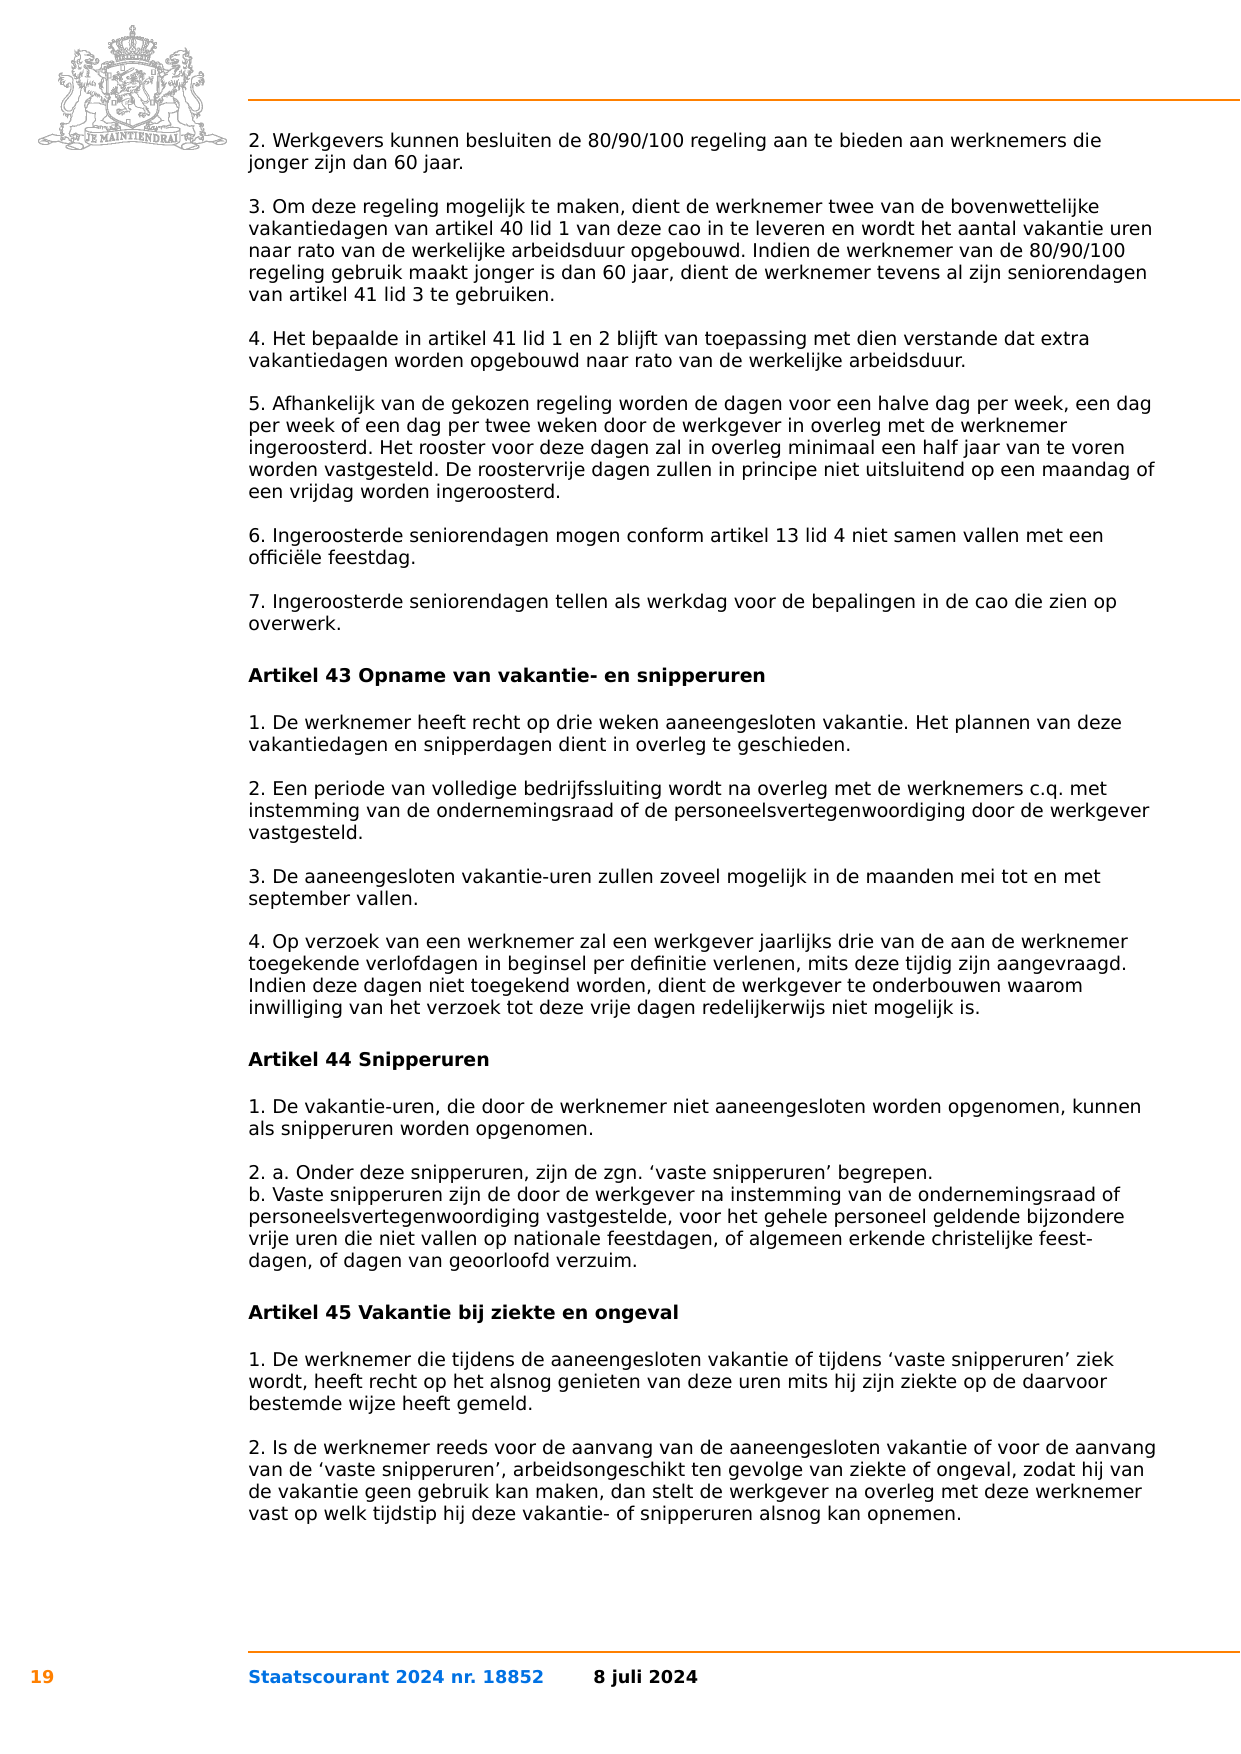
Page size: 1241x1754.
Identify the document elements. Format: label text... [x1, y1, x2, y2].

text 2. Werkgevers kunnen besluiten de 80/90/100 regeling aan te bieden aan werknemers die jonger zijn dan 60 jaar. [248, 130, 1163, 174]
text 1. De werknemer heeft recht op drie weken aaneengesloten vakantie. Het plannen van deze vakantiedagen en snipperdagen dient in overleg te geschieden. [248, 712, 1163, 756]
subtitle Artikel 44 Snipperuren [248, 1049, 1163, 1071]
text 1. De werknemer die tijdens de aaneengesloten vakantie of tijdens ‘vaste snipperuren’ ziek wordt, heeft recht op het alsnog genieten van deze uren mits hij zijn ziekte op de daarvoor bestemde wijze heeft gemeld. [248, 1349, 1163, 1415]
text 5. Afhankelijk van de gekozen regeling worden de dagen voor een halve dag per week, een dag per week of een dag per twee weken door de werkgever in overleg met de werknemer ingeroosterd. Het rooster voor deze dagen zal in overleg minimaal een half jaar van te voren worden vastgesteld. De roostervrije dagen zullen in principe niet uitsluitend op een maandag of een vrijdag worden ingeroosterd. [248, 393, 1163, 503]
text 2. Is de werknemer reeds voor de aanvang van de aaneengesloten vakantie of voor de aanvang van de ‘vaste snipperuren’, arbeidsongeschikt ten gevolge van ziekte of ongeval, zodat hij van de vakantie geen gebruik kan maken, dan stelt de werkgever na overleg met deze werknemer vast op welk tijdstip hij deze vakantie- of snipperuren alsnog kan opnemen. [248, 1437, 1163, 1525]
text 3. Om deze regeling mogelijk te maken, dient de werknemer twee van de bovenwettelijke vakantiedagen van artikel 40 lid 1 van deze cao in te leveren en wordt het aantal vakantie uren naar rato van de werkelijke arbeidsduur opgebouwd. Indien de werknemer van de 80/90/100 regeling gebruik maakt jonger is dan 60 jaar, dient de werknemer tevens al zijn seniorendagen van artikel 41 lid 3 te gebruiken. [248, 196, 1163, 306]
text 6. Ingeroosterde seniorendagen mogen conform artikel 13 lid 4 niet samen vallen met een officiële feestdag. [248, 525, 1163, 569]
text b. Vaste snipperuren zijn de door de werkgever na instemming van de ondernemingsraad of personeelsvertegenwoordiging vastgestelde, voor het gehele personeel geldende bijzondere vrije uren die niet vallen op nationale feestdagen, of algemeen erkende christelijke feest- dagen, of dagen van geoorloofd verzuim. [248, 1184, 1163, 1272]
text 4. Op verzoek van een werknemer zal een werkgever jaarlijks drie van de aan de werknemer toegekende verlofdagen in beginsel per definitie verlenen, mits deze tijdig zijn aangevraagd. Indien deze dagen niet toegekend worden, dient de werkgever te onderbouwen waarom inwilliging van het verzoek tot deze vrije dagen redelijkerwijs niet mogelijk is. [248, 931, 1163, 1019]
text 3. De aaneengesloten vakantie-uren zullen zoveel mogelijk in de maanden mei tot en met september vallen. [248, 866, 1163, 909]
text 1. De vakantie-uren, die door de werknemer niet aaneengesloten worden opgenomen, kunnen als snipperuren worden opgenomen. [248, 1096, 1163, 1140]
subtitle Artikel 45 Vakantie bij ziekte en ongeval [248, 1302, 1163, 1324]
picture [38, 25, 227, 150]
text 2. Een periode van volledige bedrijfssluiting wordt na overleg met de werknemers c.q. met instemming van de ondernemingsraad of de personeelsvertegenwoordiging door de werkgever vastgesteld. [248, 778, 1163, 844]
text 2. a. Onder deze snipperuren, zijn de zgn. ‘vaste snipperuren’ begrepen. [248, 1162, 1163, 1184]
subtitle Artikel 43 Opname van vakantie- en snipperuren [248, 665, 1163, 687]
text 4. Het bepaalde in artikel 41 lid 1 en 2 blijft van toepassing met dien verstande dat extra vakantiedagen worden opgebouwd naar rato van de werkelijke arbeidsduur. [248, 327, 1163, 371]
text 7. Ingeroosterde seniorendagen tellen als werkdag voor de bepalingen in de cao die zien op overwerk. [248, 591, 1163, 635]
